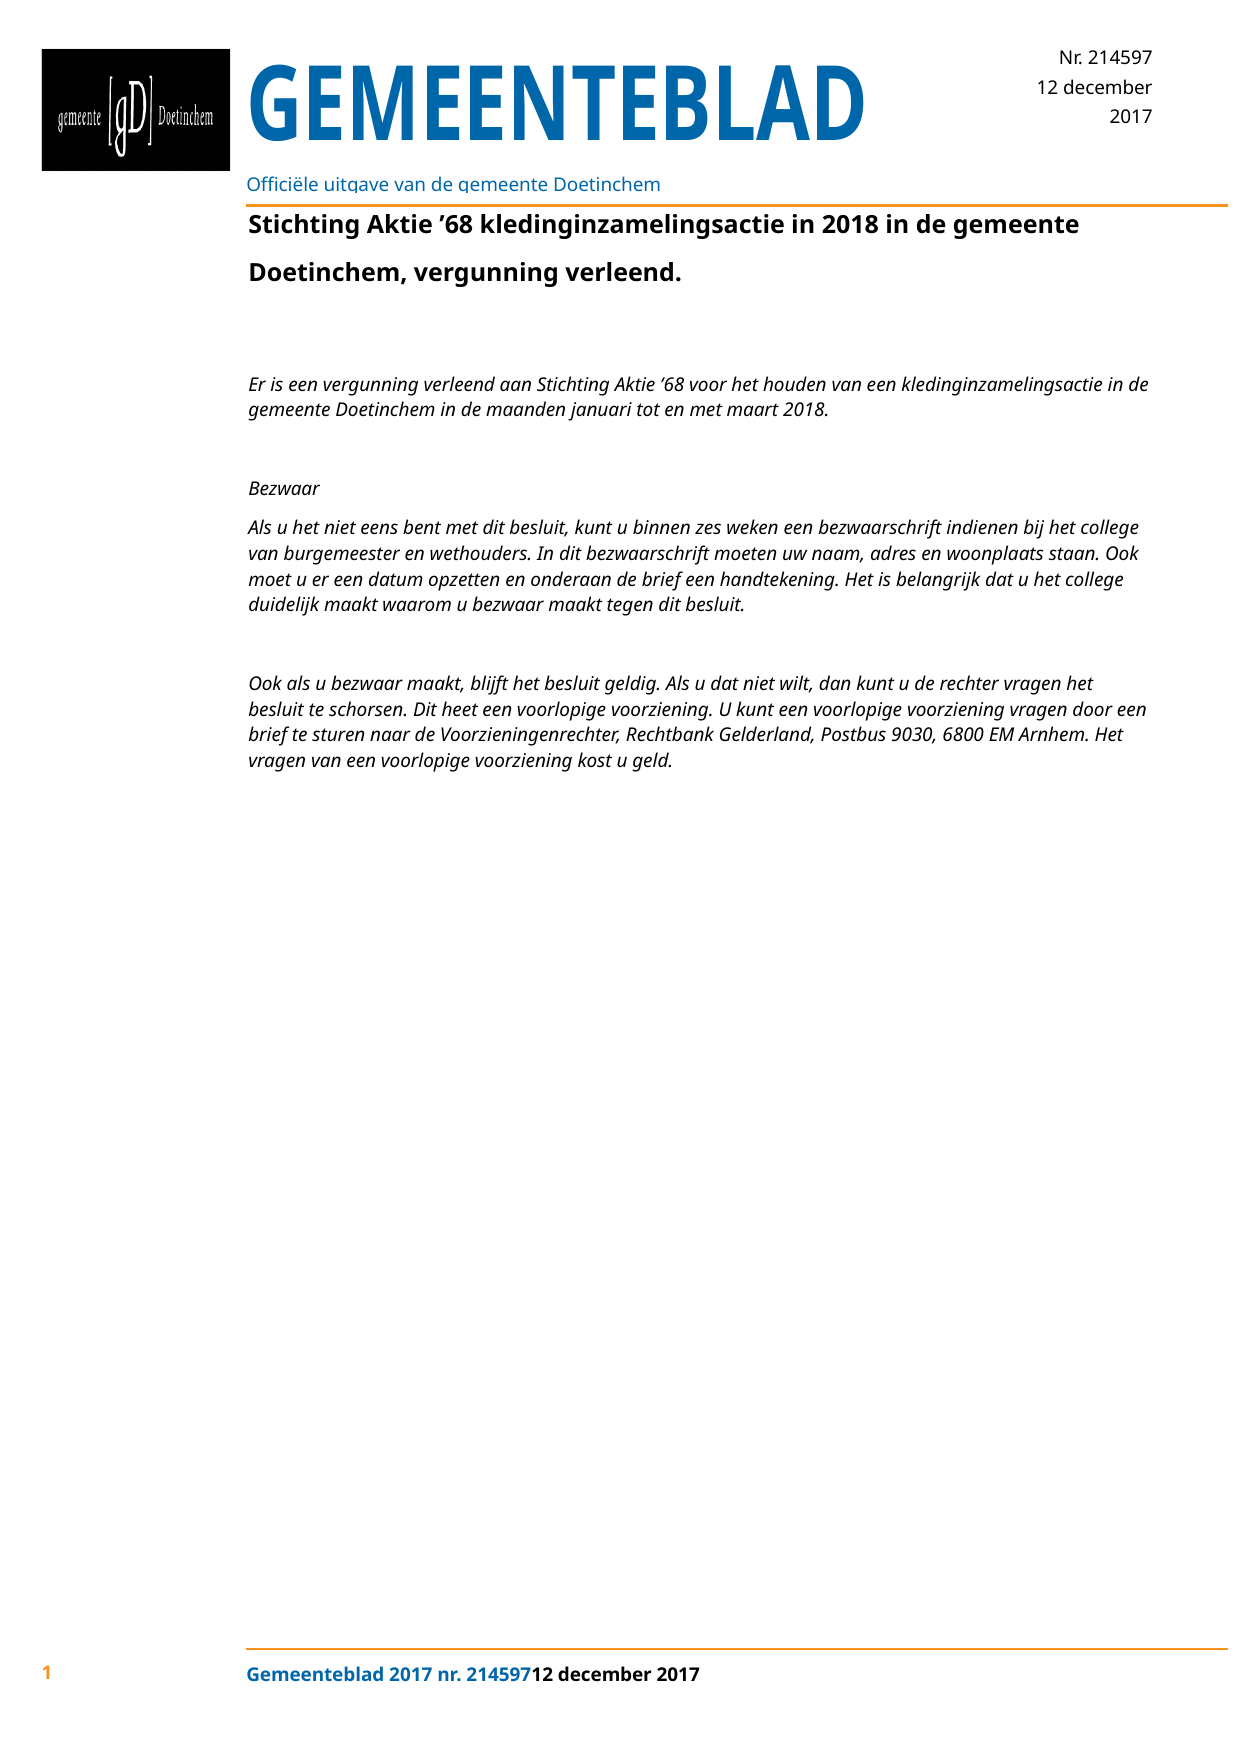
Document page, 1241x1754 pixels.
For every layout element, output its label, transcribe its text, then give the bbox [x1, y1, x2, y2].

text Stichting Aktie ’68 kledinginzamelingsactie in 2018 in de gemeente Doetinchem, vergunning verleend. [248, 207, 1152, 288]
text Als u het niet eens bent met dit besluit, kunt u binnen zes weken een bezwaarschrift indienen bij het college van burgemeester en wethouders. In dit bezwaarschrift moeten uw naam, adres en woonplaats staan. Ook moet u er een datum opzetten en onderaan de brief een handtekening. Het is belangrijk dat u het college duidelijk maakt waarom u bezwaar maakt tegen dit besluit. [248, 514, 1152, 617]
picture [41, 47, 231, 172]
text Ook als u bezwaar maakt, blijft het besluit geldig. Als u dat niet wilt, dan kunt u de rechter vragen het besluit te schorsen. Dit heet een voorlopige voorziening. U kunt een voorlopige voorziening vragen door een brief te sturen naar de Voorzieningenrechter, Rechtbank Gelderland, Postbus 9030, 6800 EM Arnhem. Het vragen van een voorlopige voorziening kost u geld. [248, 670, 1152, 773]
text Bezwaar [248, 475, 1152, 501]
text Er is een vergunning verleend aan Stichting Aktie ’68 voor het houden van een kledinginzamelingsactie in de gemeente Doetinchem in de maanden januari tot en met maart 2018. [248, 371, 1152, 422]
